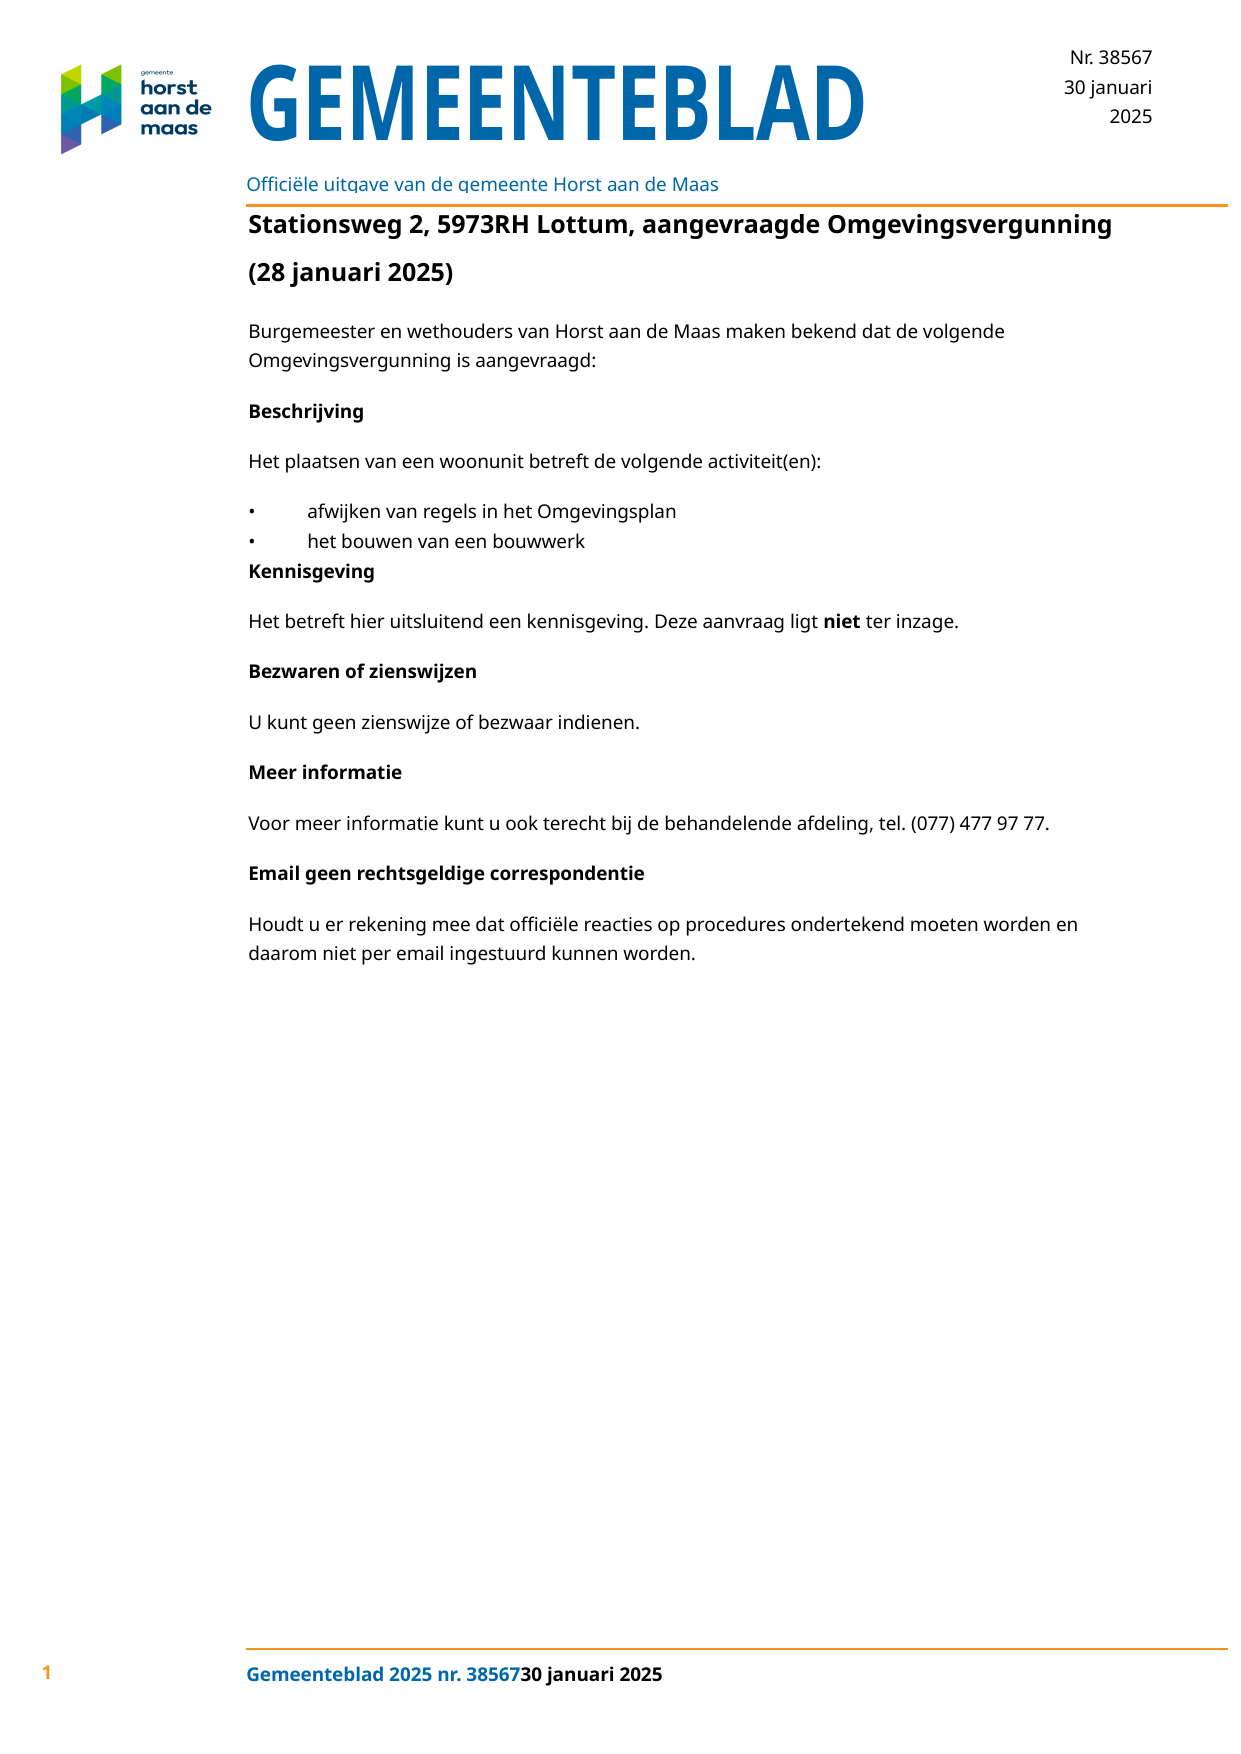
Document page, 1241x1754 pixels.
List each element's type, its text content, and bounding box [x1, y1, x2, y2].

text Bezwaren of zienswijzen [248, 659, 1152, 684]
text U kunt geen zienswijze of bezwaar indienen. [248, 709, 1152, 735]
text Voor meer informatie kunt u ook terecht bij de behandelende afdeling, tel. (077) 477 97 77. [248, 810, 1152, 836]
text Houdt u er rekening mee dat officiële reacties op procedures ondertekend moeten worden en daarom niet per email ingestuurd kunnen worden. [248, 911, 1152, 966]
text Kennisgeving [248, 558, 1152, 584]
text Beschrijving [248, 398, 1152, 424]
text Email geen rechtsgeldige correspondentie [248, 860, 1152, 886]
list afwijken van regels in het Omgevingsplan [248, 499, 1152, 524]
text Het plaatsen van een woonunit betreft de volgende activiteit(en): [248, 448, 1152, 474]
text Burgemeester en wethouders van Horst aan de Maas maken bekend dat de volgende Omgevingsvergunning is aangevraagd: [248, 318, 1152, 373]
text Het betreft hier uitsluitend een kennisgeving. Deze aanvraag ligt niet ter inzage. [248, 608, 1152, 634]
text Stationsweg 2, 5973RH Lottum, aangevraagde Omgevingsvergunning (28 januari 2025) [248, 207, 1152, 288]
text Meer informatie [248, 759, 1152, 785]
list het bouwen van een bouwwerk [248, 528, 1152, 554]
picture [41, 47, 231, 172]
